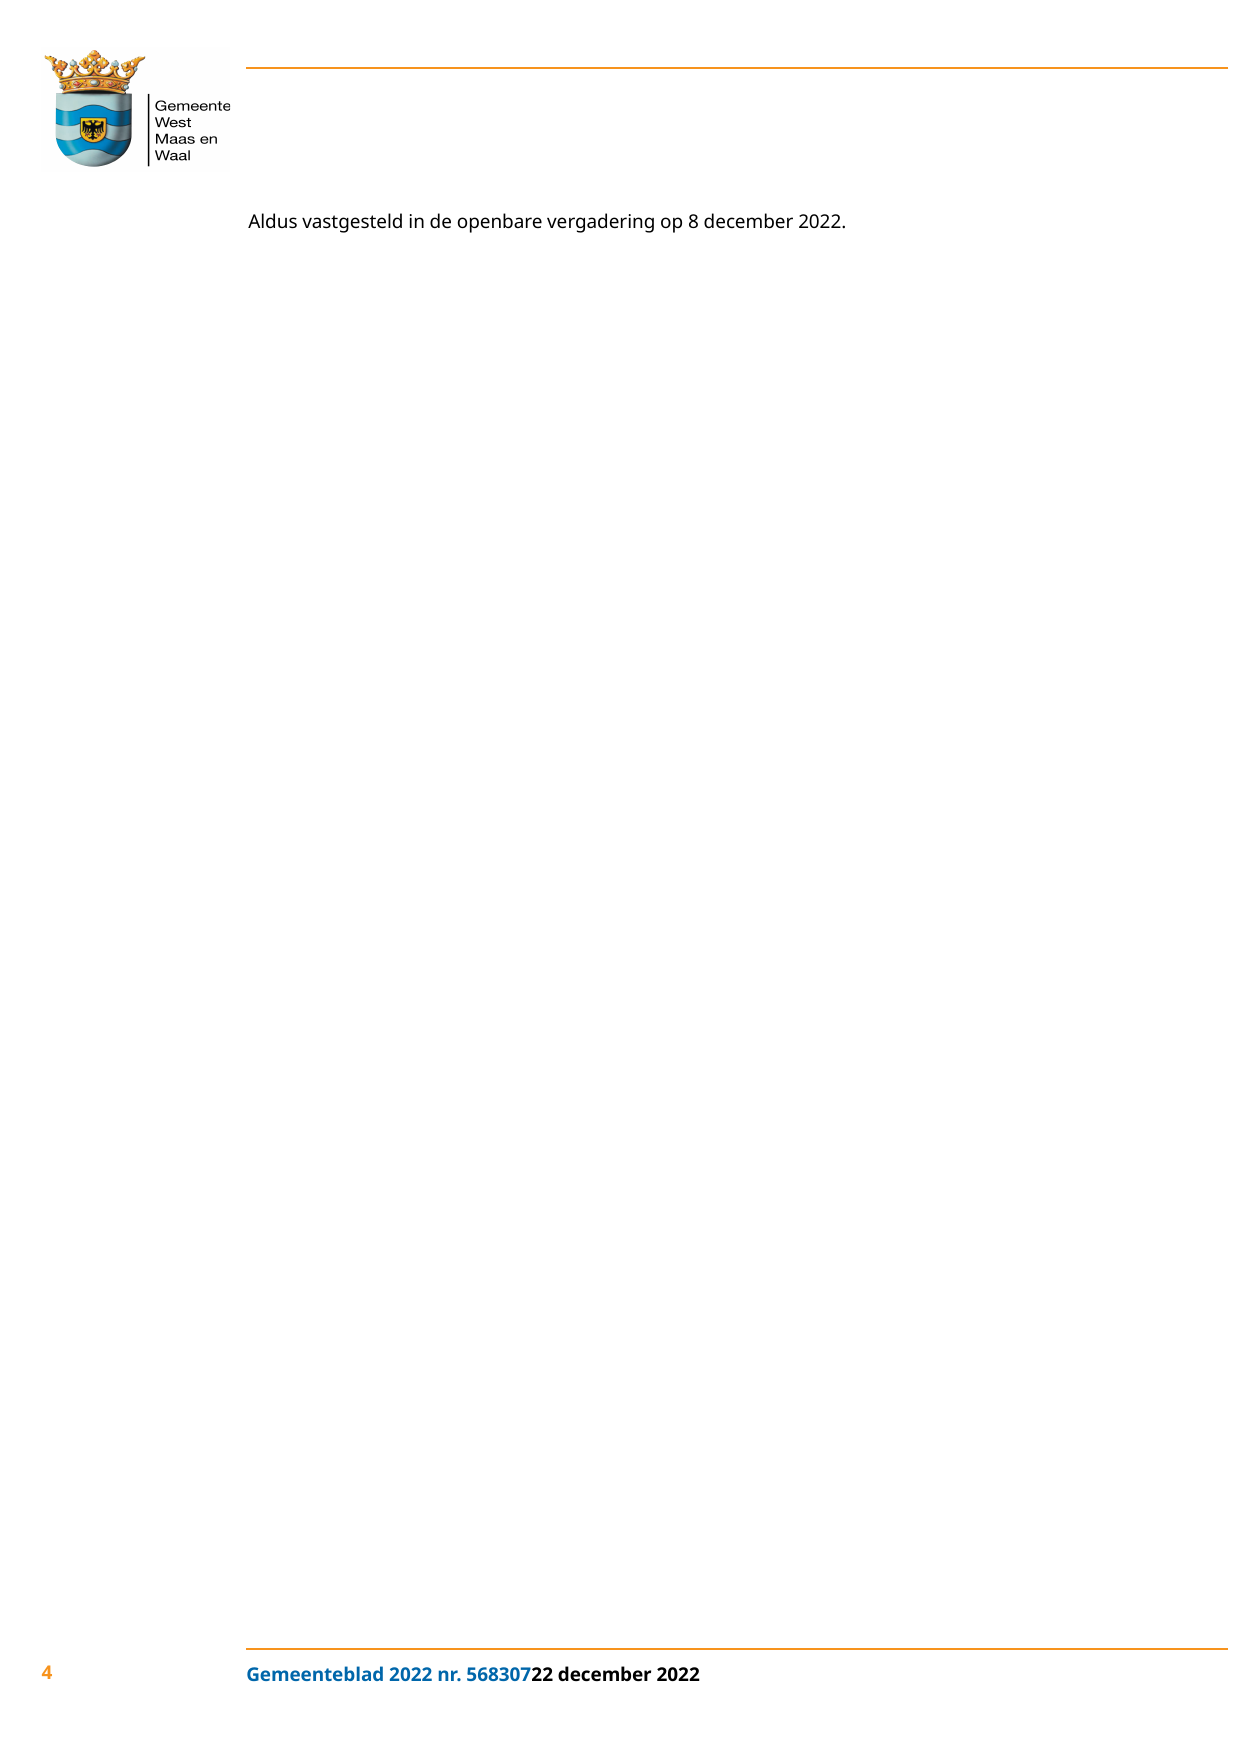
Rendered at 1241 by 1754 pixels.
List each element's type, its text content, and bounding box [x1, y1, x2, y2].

table_header [635, 95, 1152, 121]
text Aldus vastgesteld in de openbare vergadering op 8 december 2022. [248, 209, 1152, 234]
picture [41, 47, 231, 172]
table_header [248, 95, 635, 121]
